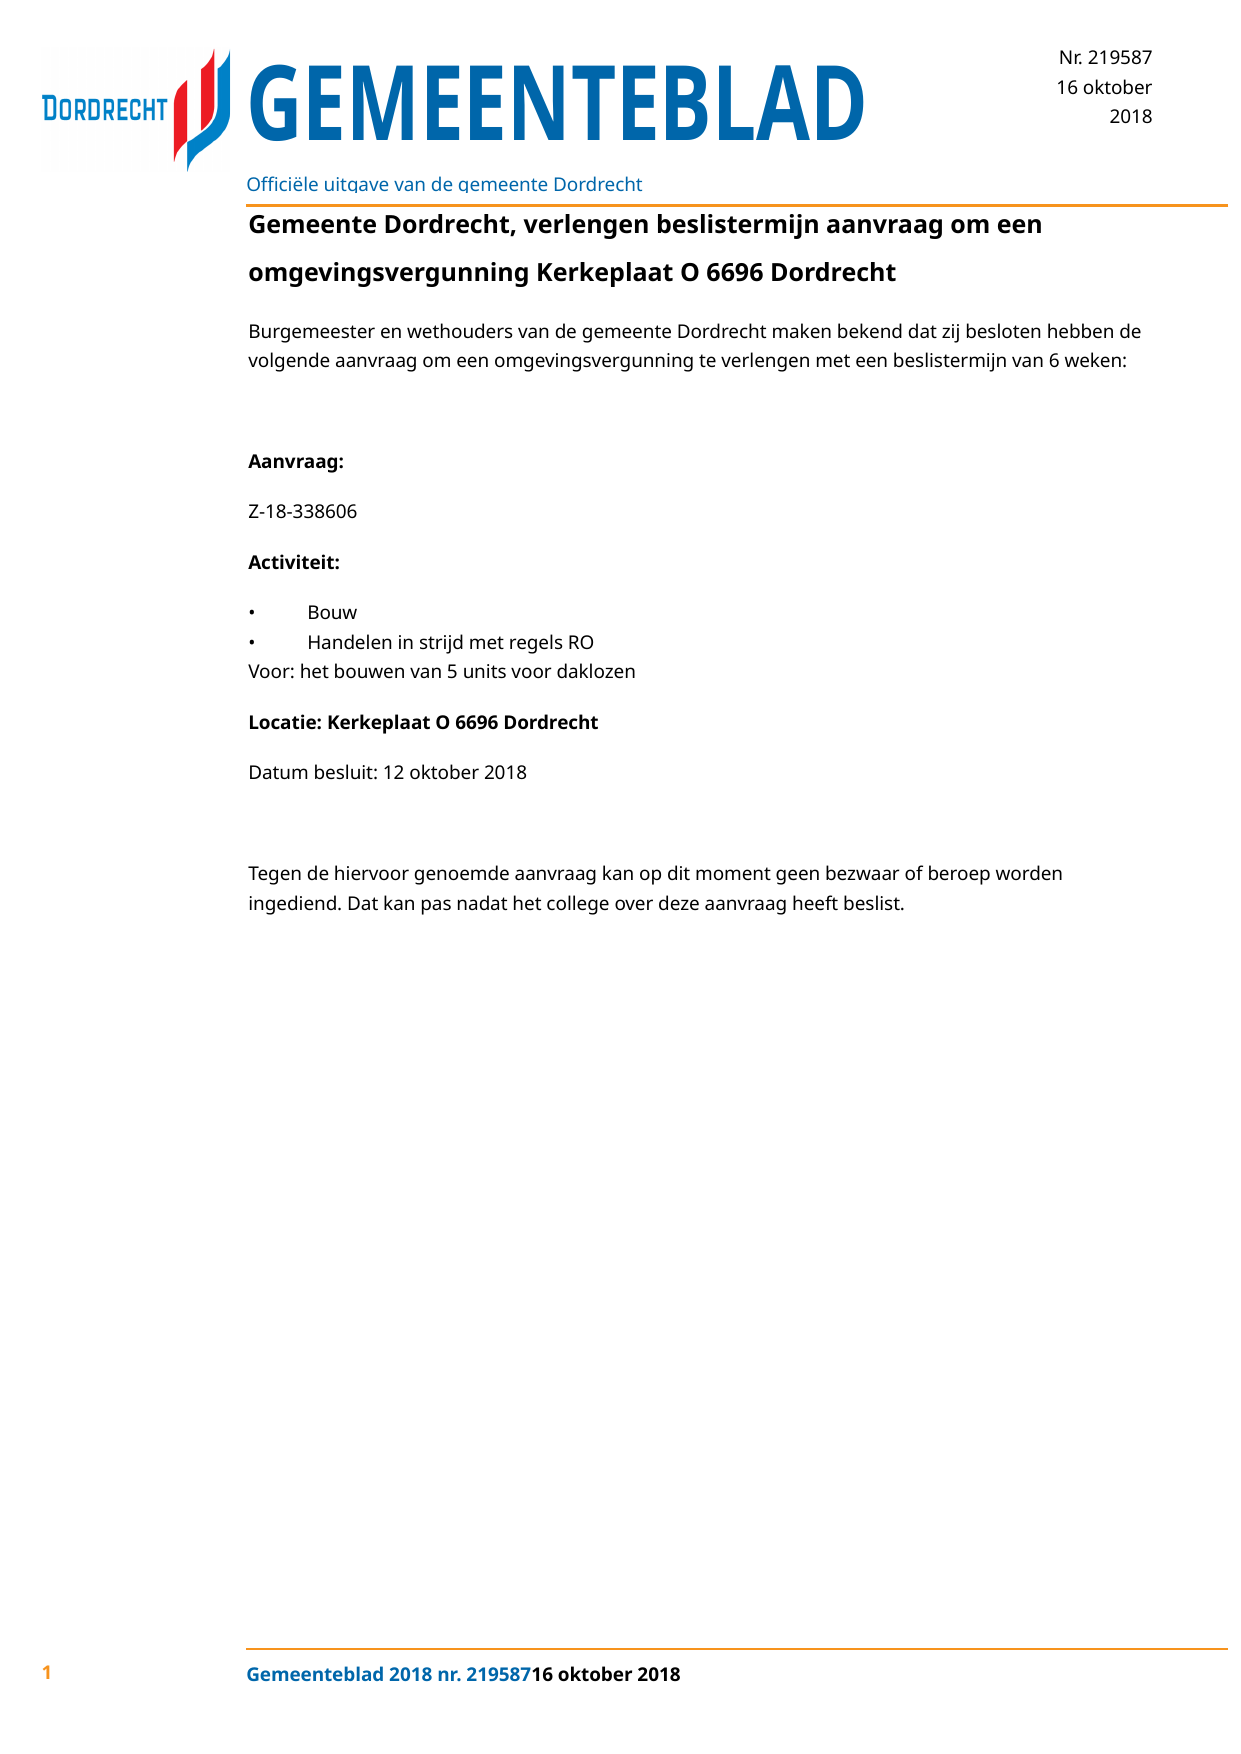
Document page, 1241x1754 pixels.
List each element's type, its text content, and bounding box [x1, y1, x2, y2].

text Aanvraag: [248, 448, 1152, 474]
text Tegen de hiervoor genoemde aanvraag kan op dit moment geen bezwaar of beroep worden ingediend. Dat kan pas nadat het college over deze aanvraag heeft beslist. [248, 860, 1152, 916]
text Voor: het bouwen van 5 units voor daklozen [248, 659, 1152, 684]
text Locatie: Kerkeplaat O 6696 Dordrecht [248, 709, 1152, 735]
text Datum besluit: 12 oktober 2018 [248, 759, 1152, 785]
text Burgemeester en wethouders van de gemeente Dordrecht maken bekend dat zij besloten hebben de volgende aanvraag om een omgevingsvergunning te verlengen met een beslistermijn van 6 weken: [248, 318, 1152, 373]
text Gemeente Dordrecht, verlengen beslistermijn aanvraag om een omgevingsvergunning Kerkeplaat O 6696 Dordrecht [248, 207, 1152, 288]
picture [41, 47, 231, 172]
text Activiteit: [248, 549, 1152, 575]
text Z-18-338606 [248, 499, 1152, 524]
list Bouw [248, 599, 1152, 625]
list Handelen in strijd met regels RO [248, 629, 1152, 655]
